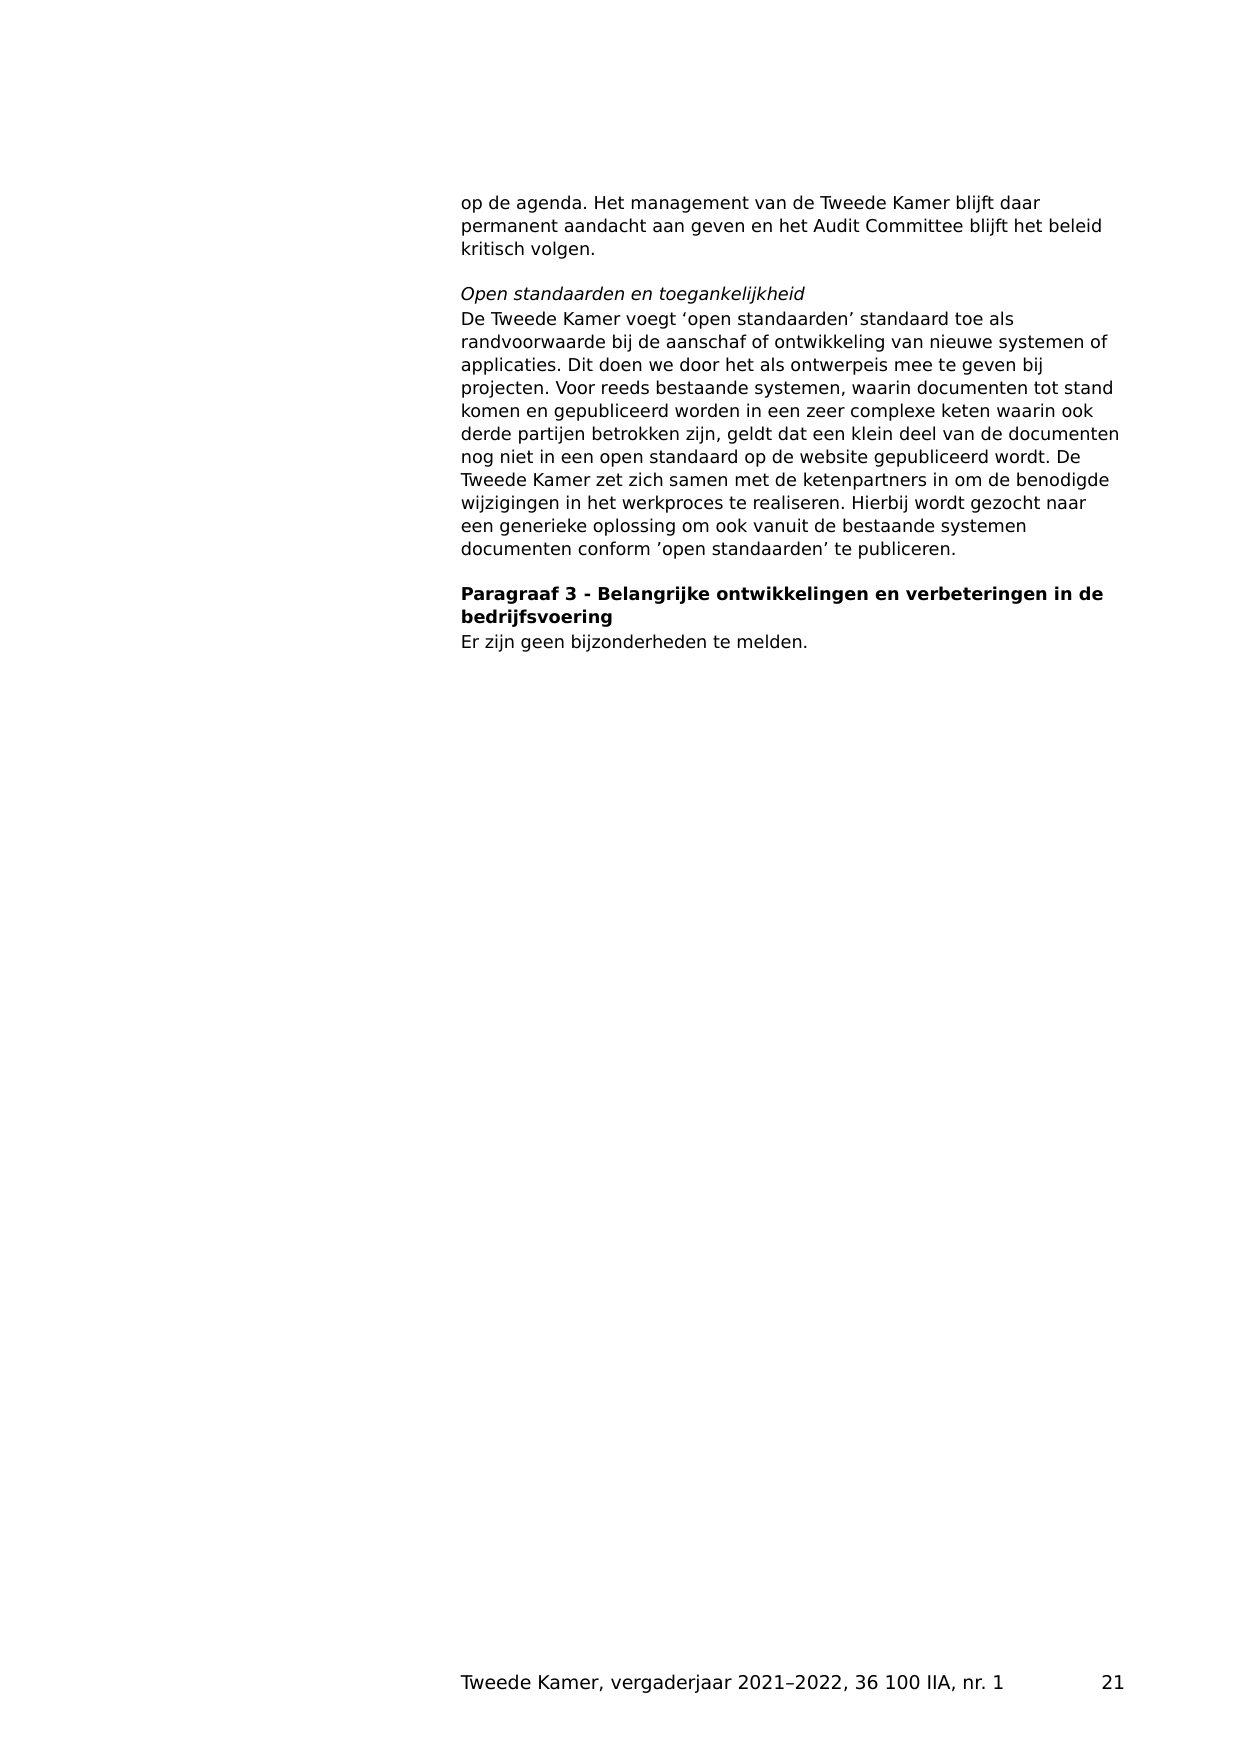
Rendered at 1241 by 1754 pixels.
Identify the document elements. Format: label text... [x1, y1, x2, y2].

text Open standaarden en toegankelijkheid [461, 282, 1125, 305]
text Paragraaf 3 - Belangrijke ontwikkelingen en verbeteringen in de bedrijfsvoering [461, 582, 1125, 628]
text Er zijn geen bijzonderheden te melden. [461, 630, 1125, 653]
text op de agenda. Het management van de Tweede Kamer blijft daar permanent aandacht aan geven en het Audit Committee blijft het beleid kritisch volgen. [461, 191, 1125, 259]
text De Tweede Kamer voegt ‘open standaarden’ standaard toe als randvoorwaarde bij de aanschaf of ontwikkeling van nieuwe systemen of applicaties. Dit doen we door het als ontwerpeis mee te geven bij projecten. Voor reeds bestaande systemen, waarin documenten tot stand komen en gepubliceerd worden in een zeer complexe keten waarin ook derde partijen betrokken zijn, geldt dat een klein deel van de documenten nog niet in een open standaard op de website gepubliceerd wordt. De Tweede Kamer zet zich samen met de ketenpartners in om de benodigde wijzigingen in het werkproces te realiseren. Hierbij wordt gezocht naar een generieke oplossing om ook vanuit de bestaande systemen documenten conform ’open standaarden’ te publiceren. [461, 307, 1125, 559]
